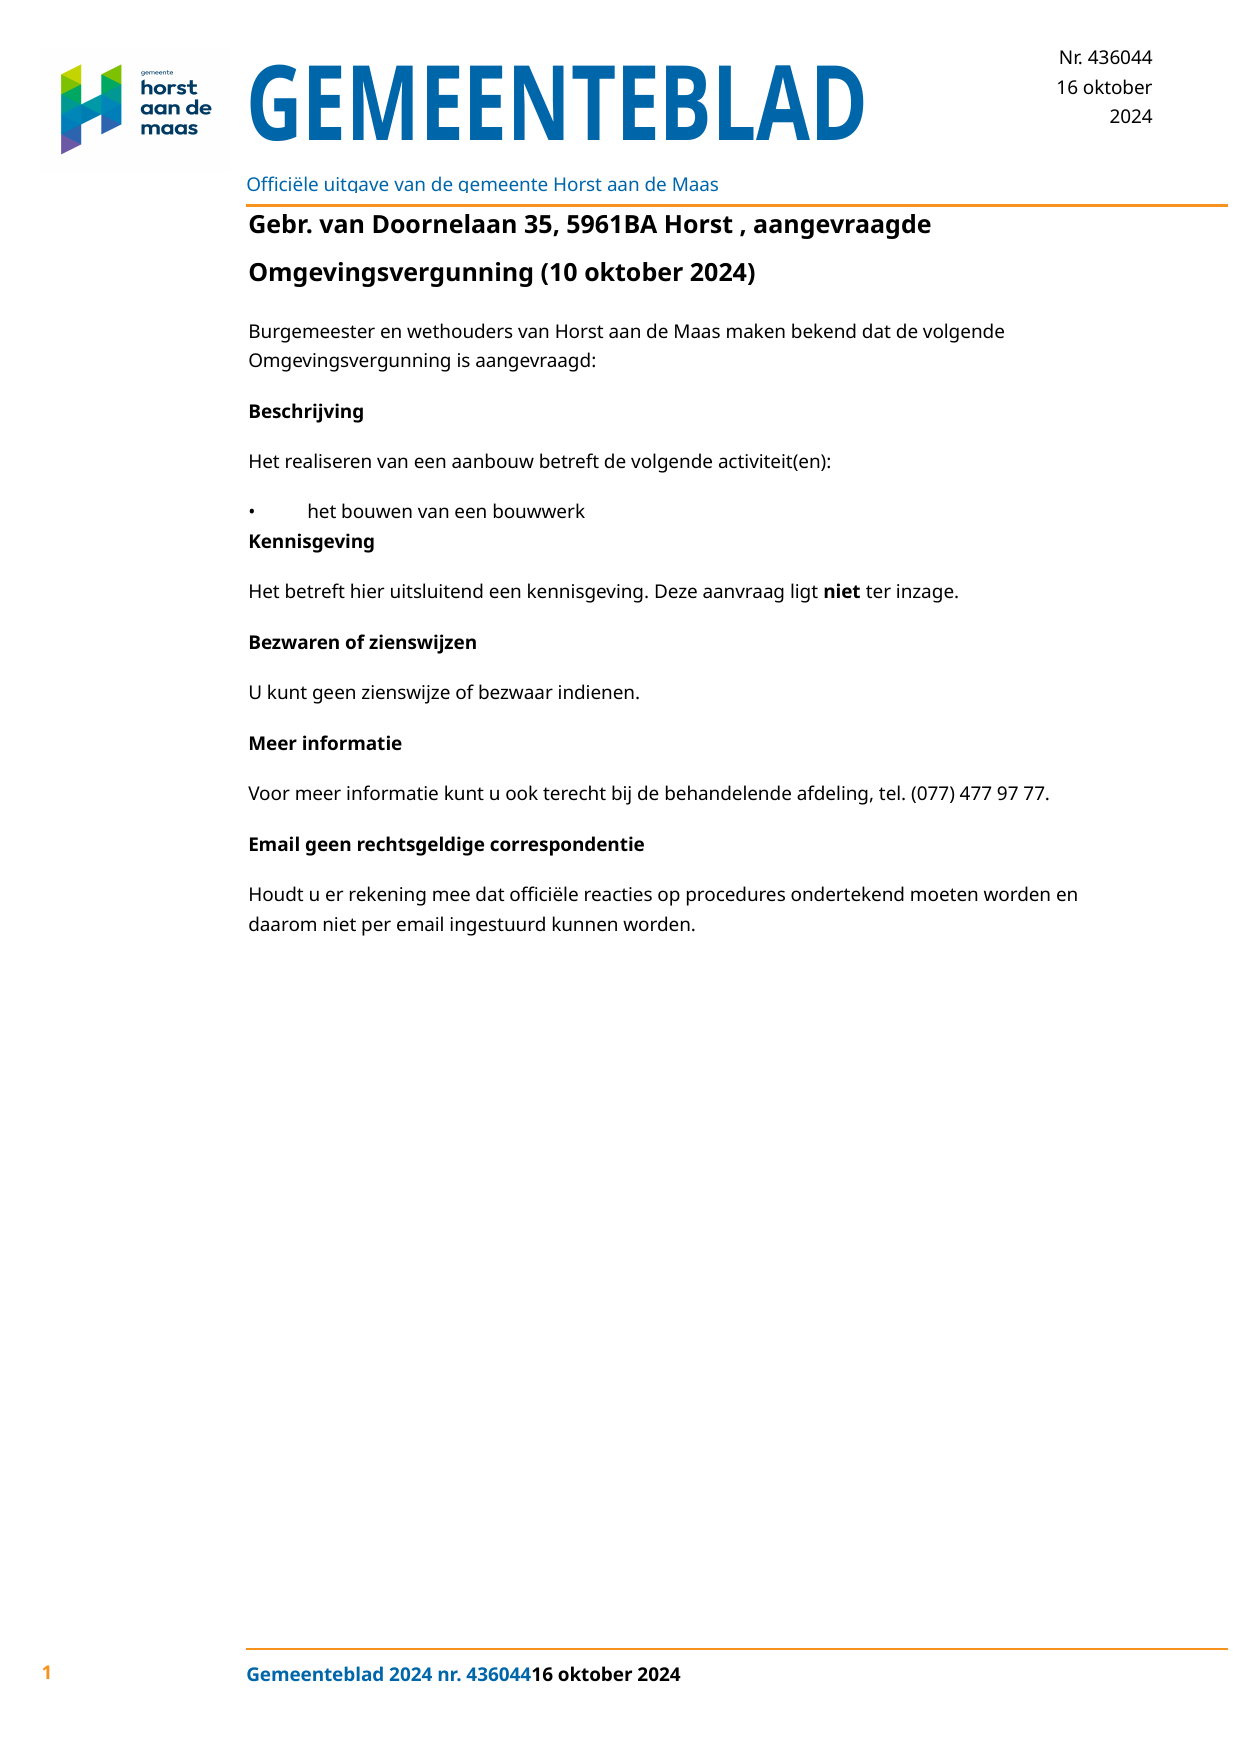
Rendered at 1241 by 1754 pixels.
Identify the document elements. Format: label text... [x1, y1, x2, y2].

text Bezwaren of zienswijzen [248, 629, 1152, 655]
text Gebr. van Doornelaan 35, 5961BA Horst , aangevraagde Omgevingsvergunning (10 oktober 2024) [248, 207, 1152, 288]
text Burgemeester en wethouders van Horst aan de Maas maken bekend dat de volgende Omgevingsvergunning is aangevraagd: [248, 318, 1152, 373]
text Het realiseren van een aanbouw betreft de volgende activiteit(en): [248, 448, 1152, 474]
picture [41, 47, 231, 172]
text Beschrijving [248, 398, 1152, 424]
text Houdt u er rekening mee dat officiële reacties op procedures ondertekend moeten worden en daarom niet per email ingestuurd kunnen worden. [248, 881, 1152, 937]
text Voor meer informatie kunt u ook terecht bij de behandelende afdeling, tel. (077) 477 97 77. [248, 780, 1152, 806]
text U kunt geen zienswijze of bezwaar indienen. [248, 679, 1152, 705]
text Email geen rechtsgeldige correspondentie [248, 831, 1152, 857]
text Kennisgeving [248, 528, 1152, 554]
list het bouwen van een bouwwerk [248, 499, 1152, 524]
text Meer informatie [248, 730, 1152, 756]
text Het betreft hier uitsluitend een kennisgeving. Deze aanvraag ligt niet ter inzage. [248, 579, 1152, 604]
